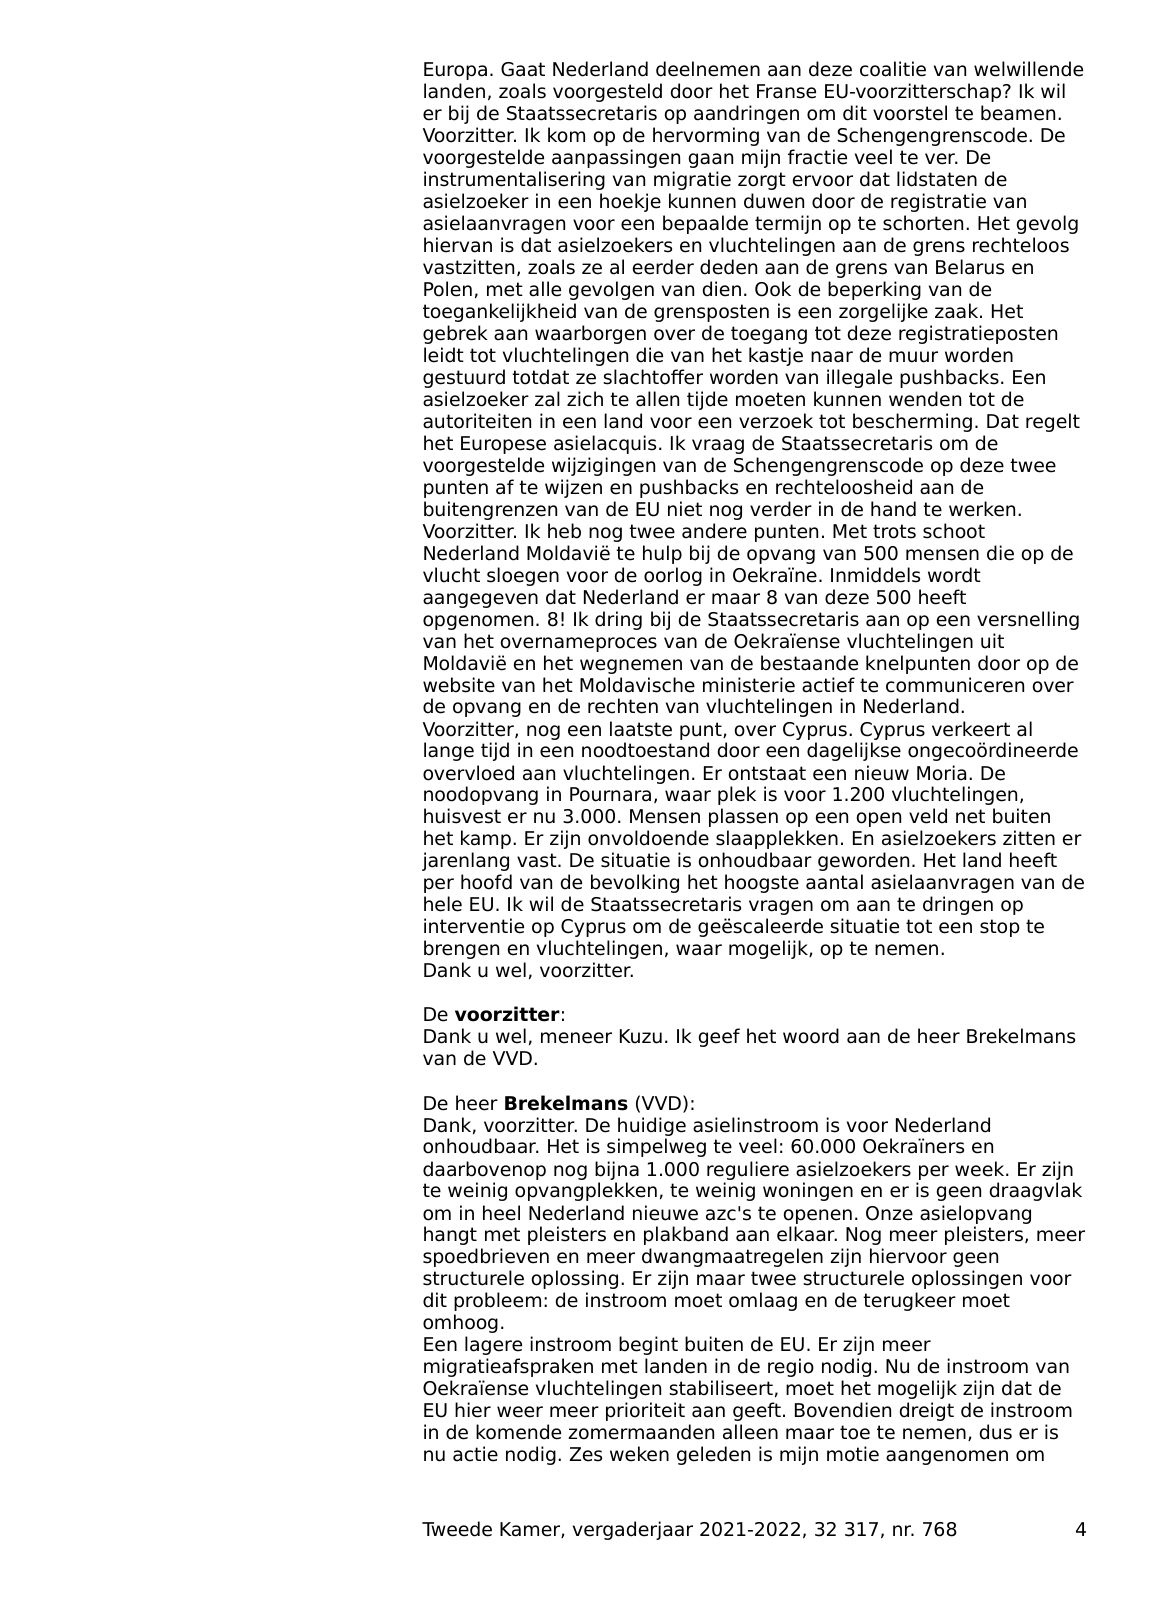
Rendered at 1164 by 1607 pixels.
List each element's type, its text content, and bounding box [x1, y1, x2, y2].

text Een lagere instroom begint buiten de EU. Er zijn meer migratieafspraken met landen in de regio nodig. Nu de instroom van Oekraïense vluchtelingen stabiliseert, moet het mogelijk zijn dat de EU hier weer meer prioriteit aan geeft. Bovendien dreigt de instroom in de komende zomermaanden alleen maar toe te nemen, dus er is nu actie nodig. Zes weken geleden is mijn motie aangenomen om [422, 1334, 1087, 1466]
text Dank u wel, voorzitter. [422, 960, 1087, 982]
text Dank u wel, meneer Kuzu. Ik geef het woord aan de heer Brekelmans van de VVD. [422, 1026, 1087, 1070]
text Dank, voorzitter. De huidige asielinstroom is voor Nederland onhoudbaar. Het is simpelweg te veel: 60.000 Oekraïners en daarbovenop nog bijna 1.000 reguliere asielzoekers per week. Er zijn te weinig opvangplekken, te weinig woningen en er is geen draagvlak om in heel Nederland nieuwe azc's te openen. Onze asielopvang hangt met pleisters en plakband aan elkaar. Nog meer pleisters, meer spoedbrieven en meer dwangmaatregelen zijn hiervoor geen structurele oplossing. Er zijn maar twee structurele oplossingen voor dit probleem: de instroom moet omlaag en de terugkeer moet omhoog. [422, 1114, 1087, 1334]
text De voorzitter: [422, 1004, 1087, 1026]
text Voorzitter. Ik heb nog twee andere punten. Met trots schoot Nederland Moldavië te hulp bij de opvang van 500 mensen die op de vlucht sloegen voor de oorlog in Oekraïne. Inmiddels wordt aangegeven dat Nederland er maar 8 van deze 500 heeft opgenomen. 8! Ik dring bij de Staatssecretaris aan op een versnelling van het overnameproces van de Oekraïense vluchtelingen uit Moldavië en het wegnemen van de bestaande knelpunten door op de website van het Moldavische ministerie actief te communiceren over de opvang en de rechten van vluchtelingen in Nederland. [422, 521, 1087, 718]
text Voorzitter, nog een laatste punt, over Cyprus. Cyprus verkeert al lange tijd in een noodtoestand door een dagelijkse ongecoördineerde overvloed aan vluchtelingen. Er ontstaat een nieuw Moria. De noodopvang in Pournara, waar plek is voor 1.200 vluchtelingen, huisvest er nu 3.000. Mensen plassen op een open veld net buiten het kamp. Er zijn onvoldoende slaapplekken. En asielzoekers zitten er jarenlang vast. De situatie is onhoudbaar geworden. Het land heeft per hoofd van de bevolking het hoogste aantal asielaanvragen van de hele EU. Ik wil de Staatssecretaris vragen om aan te dringen op interventie op Cyprus om de geëscaleerde situatie tot een stop te brengen en vluchtelingen, waar mogelijk, op te nemen. [422, 718, 1087, 960]
text De heer Brekelmans (VVD): [422, 1092, 1087, 1114]
text Europa. Gaat Nederland deelnemen aan deze coalitie van welwillende landen, zoals voorgesteld door het Franse EU-voorzitterschap? Ik wil er bij de Staatssecretaris op aandringen om dit voorstel te beamen. [422, 59, 1087, 125]
text Voorzitter. Ik kom op de hervorming van de Schengengrenscode. De voorgestelde aanpassingen gaan mijn fractie veel te ver. De instrumentalisering van migratie zorgt ervoor dat lidstaten de asielzoeker in een hoekje kunnen duwen door de registratie van asielaanvragen voor een bepaalde termijn op te schorten. Het gevolg hiervan is dat asielzoekers en vluchtelingen aan de grens rechteloos vastzitten, zoals ze al eerder deden aan de grens van Belarus en Polen, met alle gevolgen van dien. Ook de beperking van de toegankelijkheid van de grensposten is een zorgelijke zaak. Het gebrek aan waarborgen over de toegang tot deze registratieposten leidt tot vluchtelingen die van het kastje naar de muur worden gestuurd totdat ze slachtoffer worden van illegale pushbacks. Een asielzoeker zal zich te allen tijde moeten kunnen wenden tot de autoriteiten in een land voor een verzoek tot bescherming. Dat regelt het Europese asielacquis. Ik vraag de Staatssecretaris om de voorgestelde wijzigingen van de Schengengrenscode op deze twee punten af te wijzen en pushbacks en rechteloosheid aan de buitengrenzen van de EU niet nog verder in de hand te werken. [422, 125, 1087, 521]
